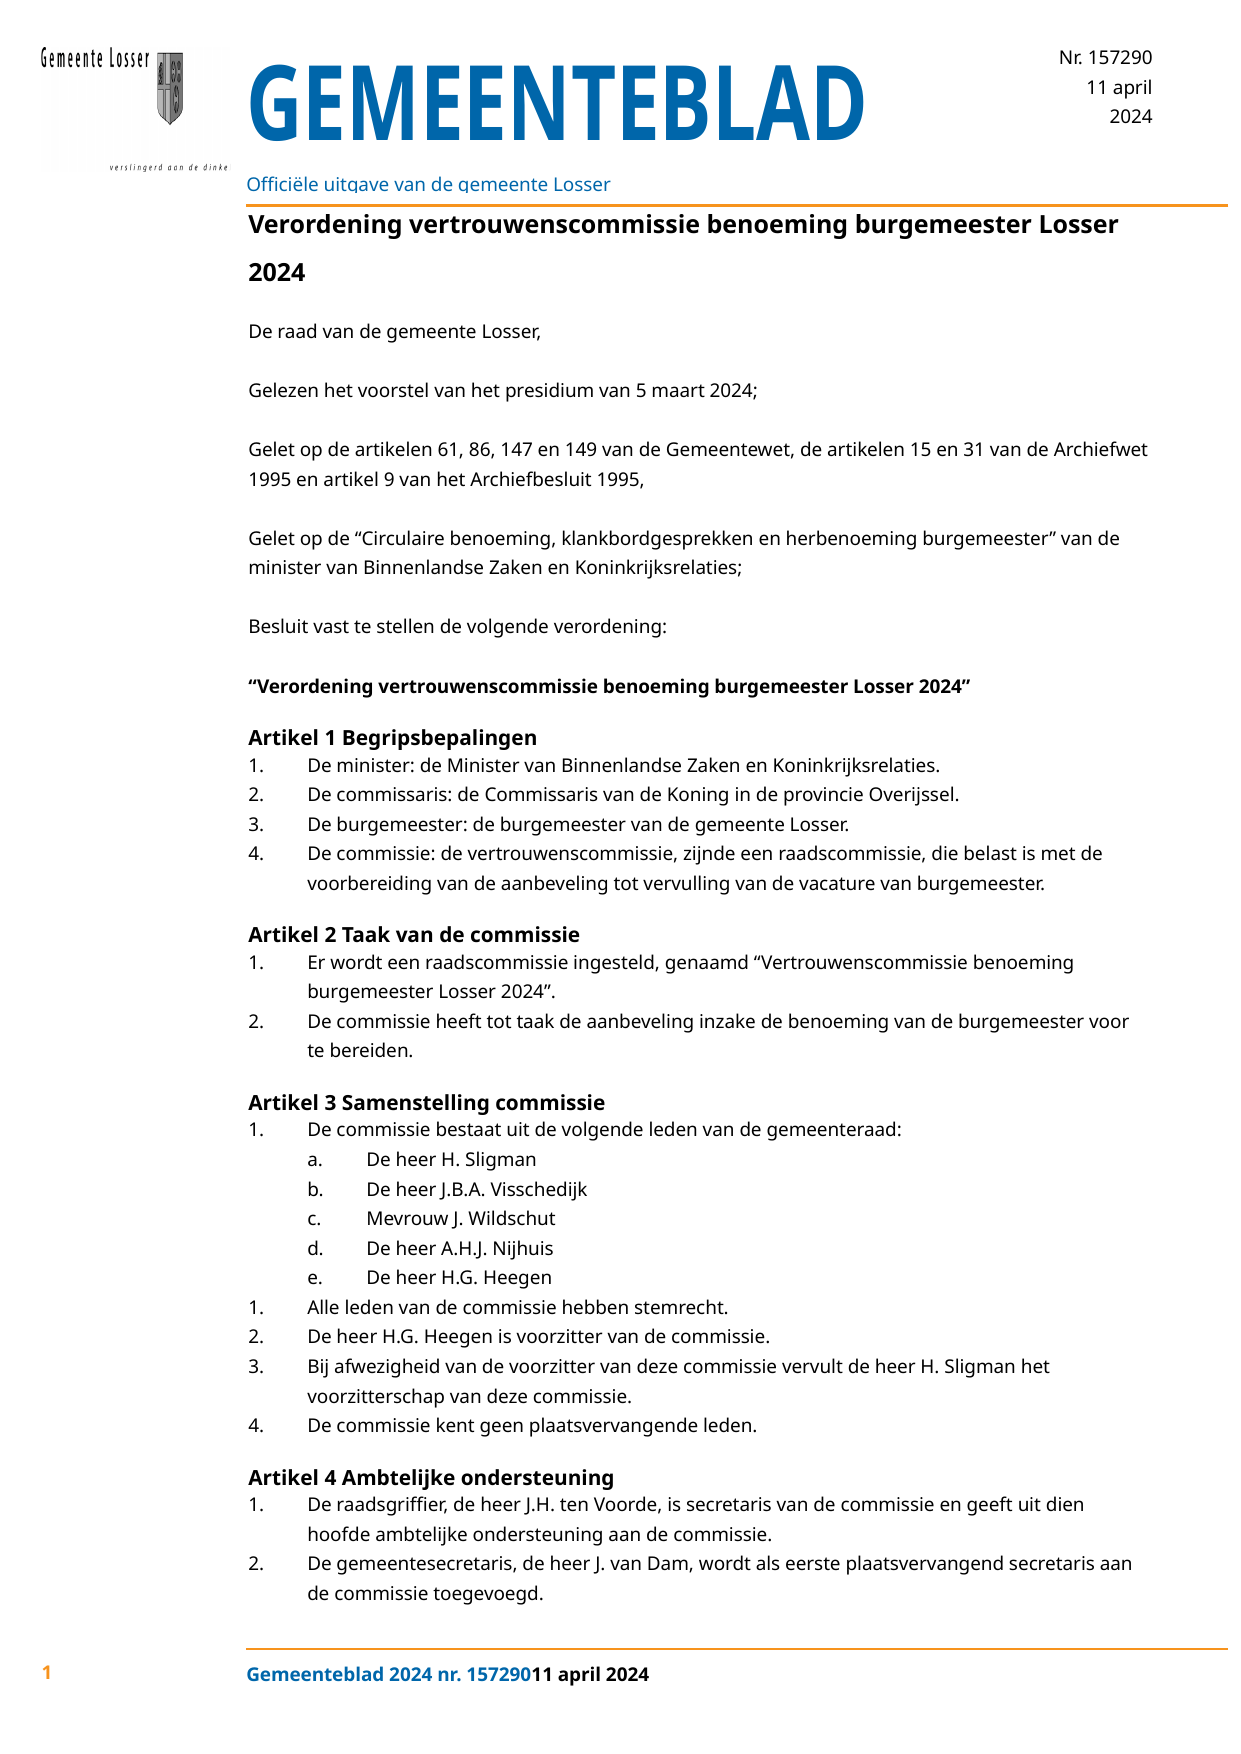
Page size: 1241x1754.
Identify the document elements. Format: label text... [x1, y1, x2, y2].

text Artikel 2 Taak van de commissie [248, 921, 1152, 949]
list Mevrouw J. Wildschut [307, 1205, 1152, 1231]
list De heer H.G. Heegen [307, 1264, 1152, 1290]
text De raad van de gemeente Losser, [248, 318, 1152, 344]
list De commissie kent geen plaatsvervangende leden. [248, 1412, 1152, 1438]
list De heer J.B.A. Visschedijk [307, 1176, 1152, 1201]
list Er wordt een raadscommissie ingesteld, genaamd “Vertrouwenscommissie benoeming burgemeester Losser 2024”. [248, 949, 1152, 1004]
list De heer A.H.J. Nijhuis [307, 1235, 1152, 1261]
list De commissie: de vertrouwenscommissie, zijnde een raadscommissie, die belast is met de voorbereiding van de aanbeveling tot vervulling van de vacature van burgemeester. [248, 841, 1152, 896]
text Gelezen het voorstel van het presidium van 5 maart 2024; [248, 377, 1152, 403]
list De commissaris: de Commissaris van de Koning in de provincie Overijssel. [248, 781, 1152, 807]
list De commissie heeft tot taak de aanbeveling inzake de benoeming van de burgemeester voor te bereiden. [248, 1008, 1152, 1063]
text Artikel 1 Begripsbepalingen [248, 723, 1152, 752]
text Artikel 4 Ambtelijke ondersteuning [248, 1463, 1152, 1491]
list De burgemeester: de burgemeester van de gemeente Losser. [248, 811, 1152, 837]
text Verordening vertrouwenscommissie benoeming burgemeester Losser 2024 [248, 207, 1152, 288]
list Alle leden van de commissie hebben stemrecht. [248, 1294, 1152, 1320]
picture [41, 47, 231, 172]
text Gelet op de artikelen 61, 86, 147 en 149 van de Gemeentewet, de artikelen 15 en 31 van de Archiefwet 1995 en artikel 9 van het Archiefbesluit 1995, [248, 436, 1152, 492]
text Gelet op de “Circulaire benoeming, klankbordgesprekken en herbenoeming burgemeester” van de minister van Binnenlandse Zaken en Koninkrijksrelaties; [248, 525, 1152, 580]
text Artikel 3 Samenstelling commissie [248, 1088, 1152, 1117]
list De heer H. Sligman [307, 1146, 1152, 1172]
text “Verordening vertrouwenscommissie benoeming burgemeester Losser 2024” [248, 673, 1152, 699]
list De raadsgriffier, de heer J.H. ten Voorde, is secretaris van de commissie en geeft uit dien hoofde ambtelijke ondersteuning aan de commissie. [248, 1491, 1152, 1547]
list De gemeentesecretaris, de heer J. van Dam, wordt als eerste plaatsvervangend secretaris aan de commissie toegevoegd. [248, 1550, 1152, 1606]
list De heer H.G. Heegen is voorzitter van de commissie. [248, 1324, 1152, 1349]
list De minister: de Minister van Binnenlandse Zaken en Koninkrijksrelaties. [248, 752, 1152, 777]
text Besluit vast te stellen de volgende verordening: [248, 614, 1152, 639]
list Bij afwezigheid van de voorzitter van deze commissie vervult de heer H. Sligman het voorzitterschap van deze commissie. [248, 1353, 1152, 1408]
list De commissie bestaat uit de volgende leden van de gemeenteraad: [248, 1117, 1152, 1142]
